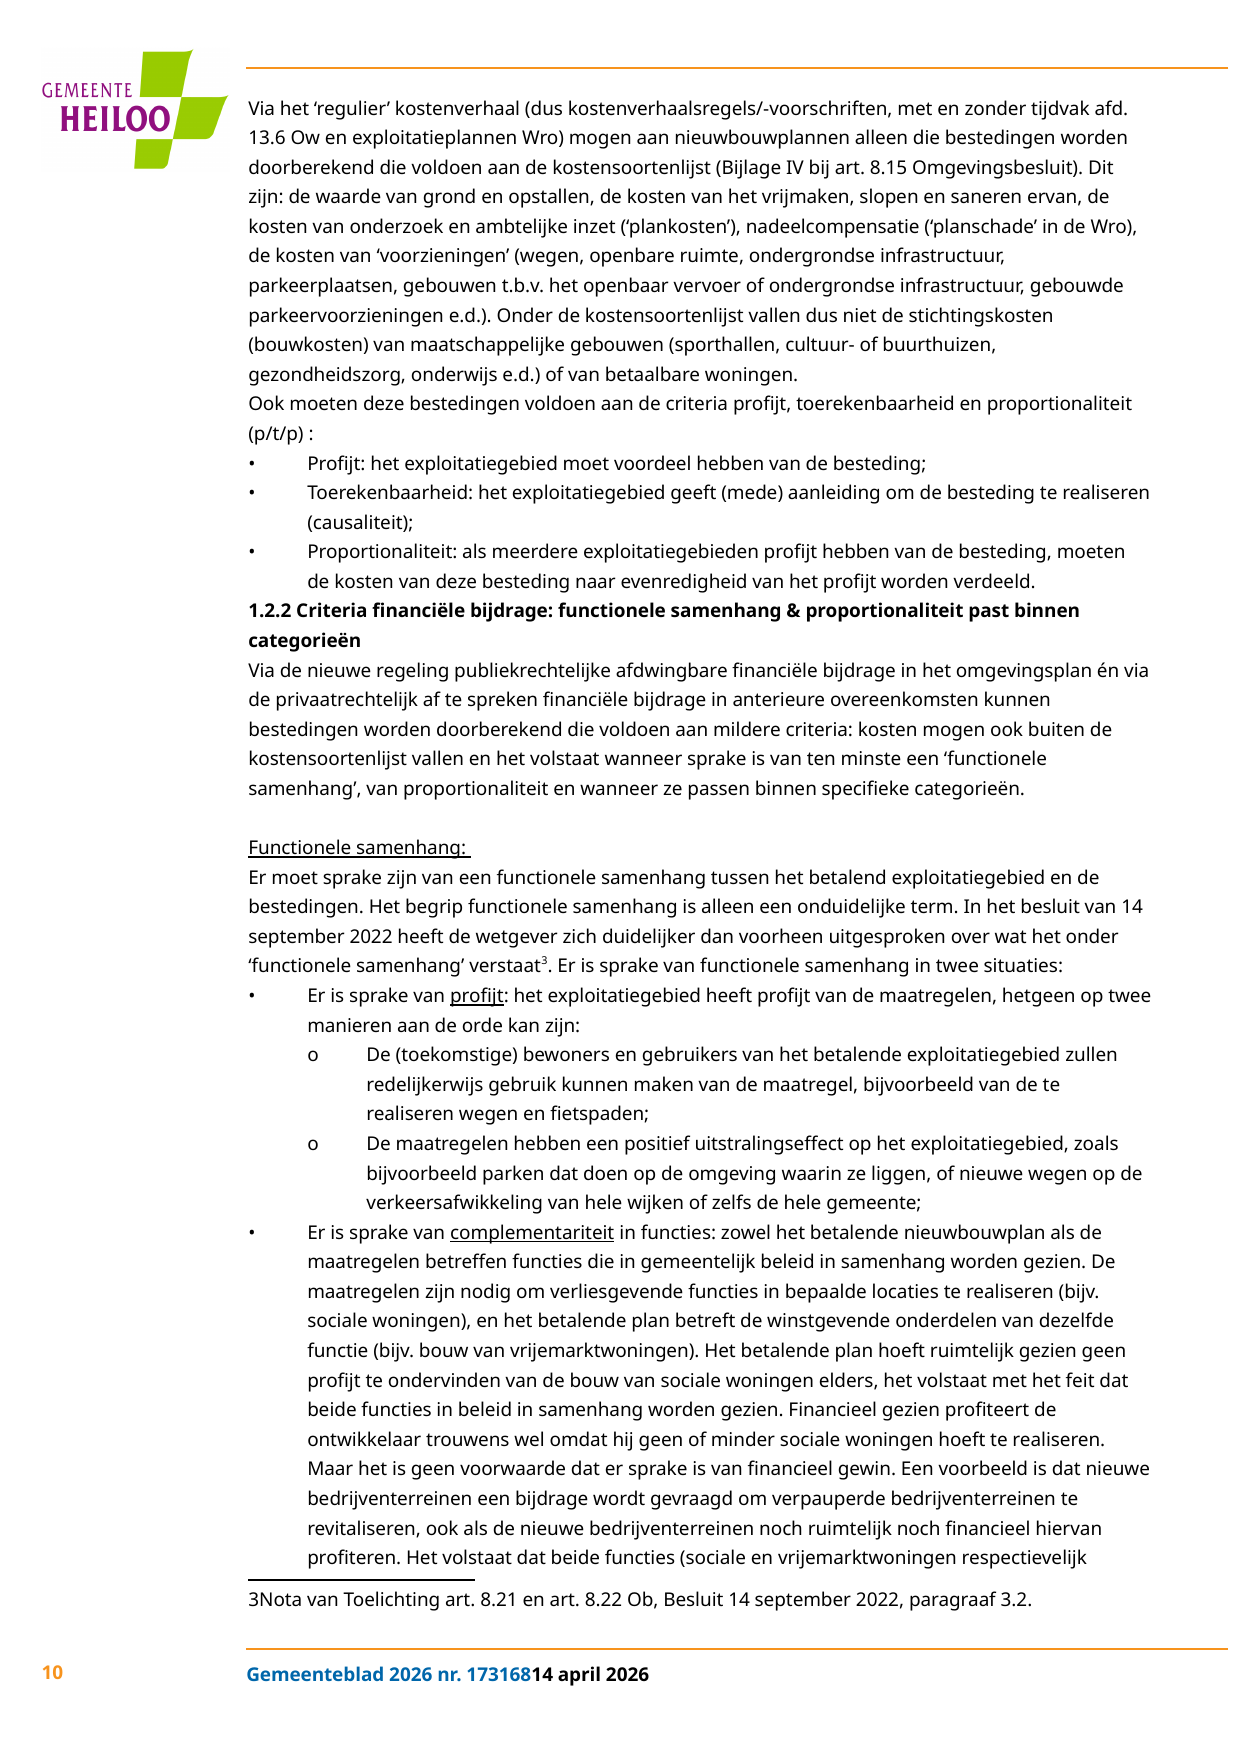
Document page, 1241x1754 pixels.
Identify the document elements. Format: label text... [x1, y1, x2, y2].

text Er moet sprake zijn van een functionele samenhang tussen het betalend exploitatiegebied en de bestedingen. Het begrip functionele samenhang is alleen een onduidelijke term. In het besluit van 14 september 2022 heeft de wetgever zich duidelijker dan voorheen uitgesproken over wat het onder ‘functionele samenhang’ verstaat. Er is sprake van functionele samenhang in twee situaties: [248, 864, 1152, 978]
text (bouwkosten) van maatschappelijke gebouwen (sporthallen, cultuur- of buurthuizen, gezondheidszorg, onderwijs e.d.) of van betaalbare woningen. [248, 331, 1152, 387]
list Toerekenbaarheid: het exploitatiegebied geeft (mede) aanleiding om de besteding te realiseren (causaliteit); [248, 479, 1152, 535]
list Proportionaliteit: als meerdere exploitatiegebieden profijt hebben van de besteding, moeten de kosten van deze besteding naar evenredigheid van het profijt worden verdeeld. [248, 538, 1152, 594]
list De (toekomstige) bewoners en gebruikers van het betalende exploitatiegebied zullen redelijkerwijs gebruik kunnen maken van de maatregel, bijvoorbeeld van de te realiseren wegen en fietspaden; [307, 1041, 1152, 1126]
list Er is sprake van complementariteit in functies: zowel het betalende nieuwbouwplan als de maatregelen betreffen functies die in gemeentelijk beleid in samenhang worden gezien. De maatregelen zijn nodig om verliesgevende functies in bepaalde locaties te realiseren (bijv. sociale woningen), en het betalende plan betreft de winstgevende onderdelen van dezelfde functie (bijv. bouw van vrijemarktwoningen). Het betalende plan hoeft ruimtelijk gezien geen profijt te ondervinden van de bouw van sociale woningen elders, het volstaat met het feit dat beide functies in beleid in samenhang worden gezien. Financieel gezien profiteert de ontwikkelaar trouwens wel omdat hij geen of minder sociale woningen hoeft te realiseren. Maar het is geen voorwaarde dat er sprake is van financieel gewin. Een voorbeeld is dat nieuwe bedrijventerreinen een bijdrage wordt gevraagd om verpauperde bedrijventerreinen te revitaliseren, ook als de nieuwe bedrijventerreinen noch ruimtelijk noch financieel hiervan profiteren. Het volstaat dat beide functies (sociale en vrijemarktwoningen respectievelijk [248, 1219, 1152, 1570]
text Functionele samenhang: [248, 834, 1152, 860]
picture [41, 47, 231, 172]
list Profijt: het exploitatiegebied moet voordeel hebben van de besteding; [248, 450, 1152, 476]
text 1.2.2 Criteria financiële bijdrage: functionele samenhang & proportionaliteit past binnen categorieën [248, 598, 1152, 653]
list Er is sprake van profijt: het exploitatiegebied heeft profijt van de maatregelen, hetgeen op twee manieren aan de orde kan zijn: [248, 982, 1152, 1038]
text Via het ‘regulier’ kostenverhaal (dus kostenverhaalsregels/-voorschriften, met en zonder tijdvak afd. 13.6 Ow en exploitatieplannen Wro) mogen aan nieuwbouwplannen alleen die bestedingen worden doorberekend die voldoen aan de kostensoortenlijst (Bijlage IV bij art. 8.15 Omgevingsbesluit). Dit zijn: de waarde van grond en opstallen, de kosten van het vrijmaken, slopen en saneren ervan, de kosten van onderzoek en ambtelijke inzet (‘plankosten’), nadeelcompensatie (‘planschade’ in de Wro), de kosten van ‘voorzieningen’ (wegen, openbare ruimte, ondergrondse infrastructuur, parkeerplaatsen, gebouwen t.b.v. het openbaar vervoer of ondergrondse infrastructuur, gebouwde parkeervoorzieningen e.d.). Onder de kostensoortenlijst vallen dus niet de stichtingskosten [248, 95, 1152, 328]
text Ook moeten deze bestedingen voldoen aan de criteria profijt, toerekenbaarheid en proportionaliteit (p/t/p) : [248, 391, 1152, 446]
text Nota van Toelichting art. 8.21 en art. 8.22 Ob, Besluit 14 september 2022, paragraaf 3.2. [248, 1586, 1152, 1612]
text Via de nieuwe regeling publiekrechtelijke afdwingbare financiële bijdrage in het omgevingsplan én via de privaatrechtelijk af te spreken financiële bijdrage in anterieure overeenkomsten kunnen bestedingen worden doorberekend die voldoen aan mildere criteria: kosten mogen ook buiten de kostensoortenlijst vallen en het volstaat wanneer sprake is van ten minste een ‘functionele samenhang’, van proportionaliteit en wanneer ze passen binnen specifieke categorieën. [248, 657, 1152, 801]
list De maatregelen hebben een positief uitstralingseffect op het exploitatiegebied, zoals bijvoorbeeld parken dat doen op de omgeving waarin ze liggen, of nieuwe wegen op de verkeersafwikkeling van hele wijken of zelfs de hele gemeente; [307, 1130, 1152, 1215]
